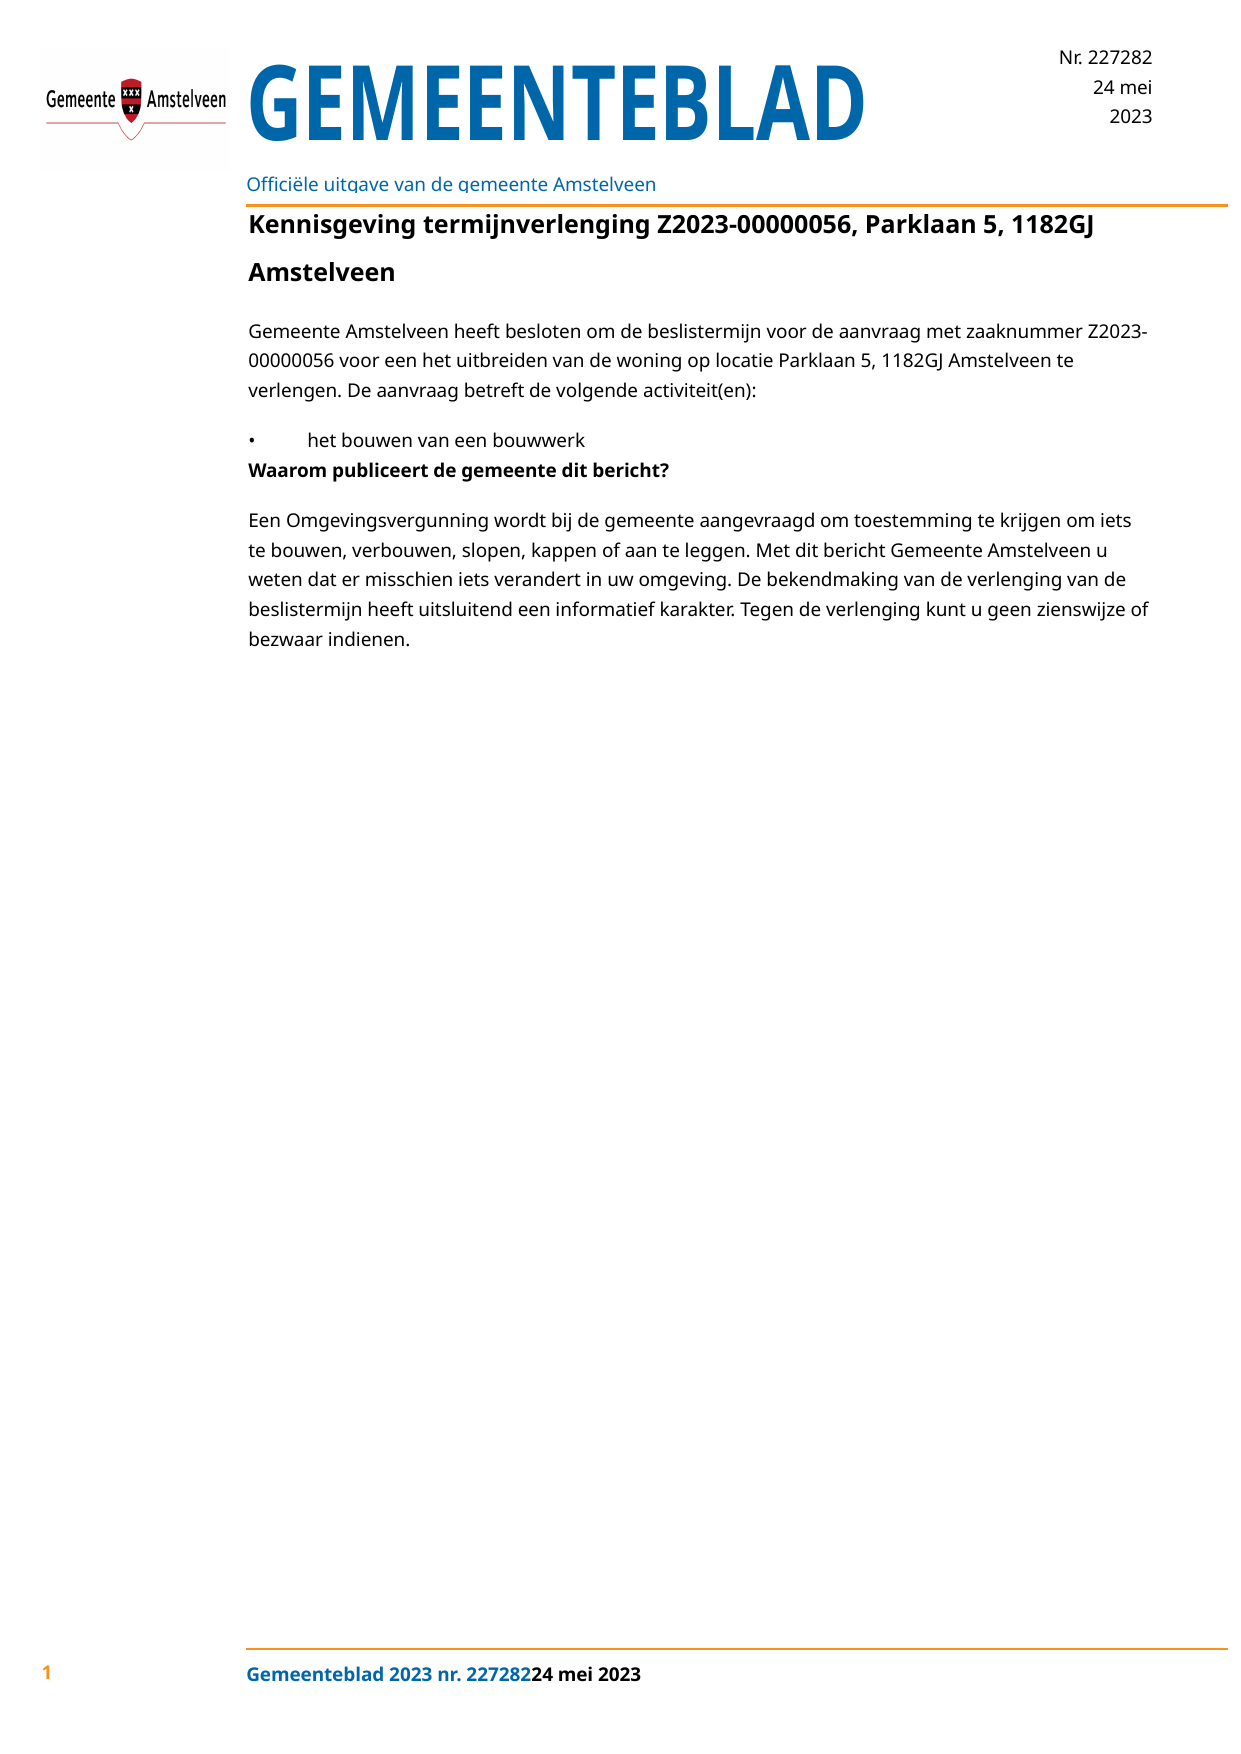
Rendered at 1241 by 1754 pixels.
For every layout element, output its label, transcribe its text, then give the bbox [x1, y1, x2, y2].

list het bouwen van een bouwwerk [248, 427, 1152, 453]
text Een Omgevingsvergunning wordt bij de gemeente aangevraagd om toestemming te krijgen om iets te bouwen, verbouwen, slopen, kappen of aan te leggen. Met dit bericht Gemeente Amstelveen u weten dat er misschien iets verandert in uw omgeving. De bekendmaking van de verlenging van de beslistermijn heeft uitsluitend een informatief karakter. Tegen de verlenging kunt u geen zienswijze of bezwaar indienen. [248, 507, 1152, 652]
text Waarom publiceert de gemeente dit bericht? [248, 457, 1152, 483]
text Gemeente Amstelveen heeft besloten om de beslistermijn voor de aanvraag met zaaknummer Z2023-00000056 voor een het uitbreiden van de woning op locatie Parklaan 5, 1182GJ Amstelveen te verlengen. De aanvraag betreft de volgende activiteit(en): [248, 318, 1152, 403]
picture [41, 47, 231, 172]
text Kennisgeving termijnverlenging Z2023-00000056, Parklaan 5, 1182GJ Amstelveen [248, 207, 1152, 288]
